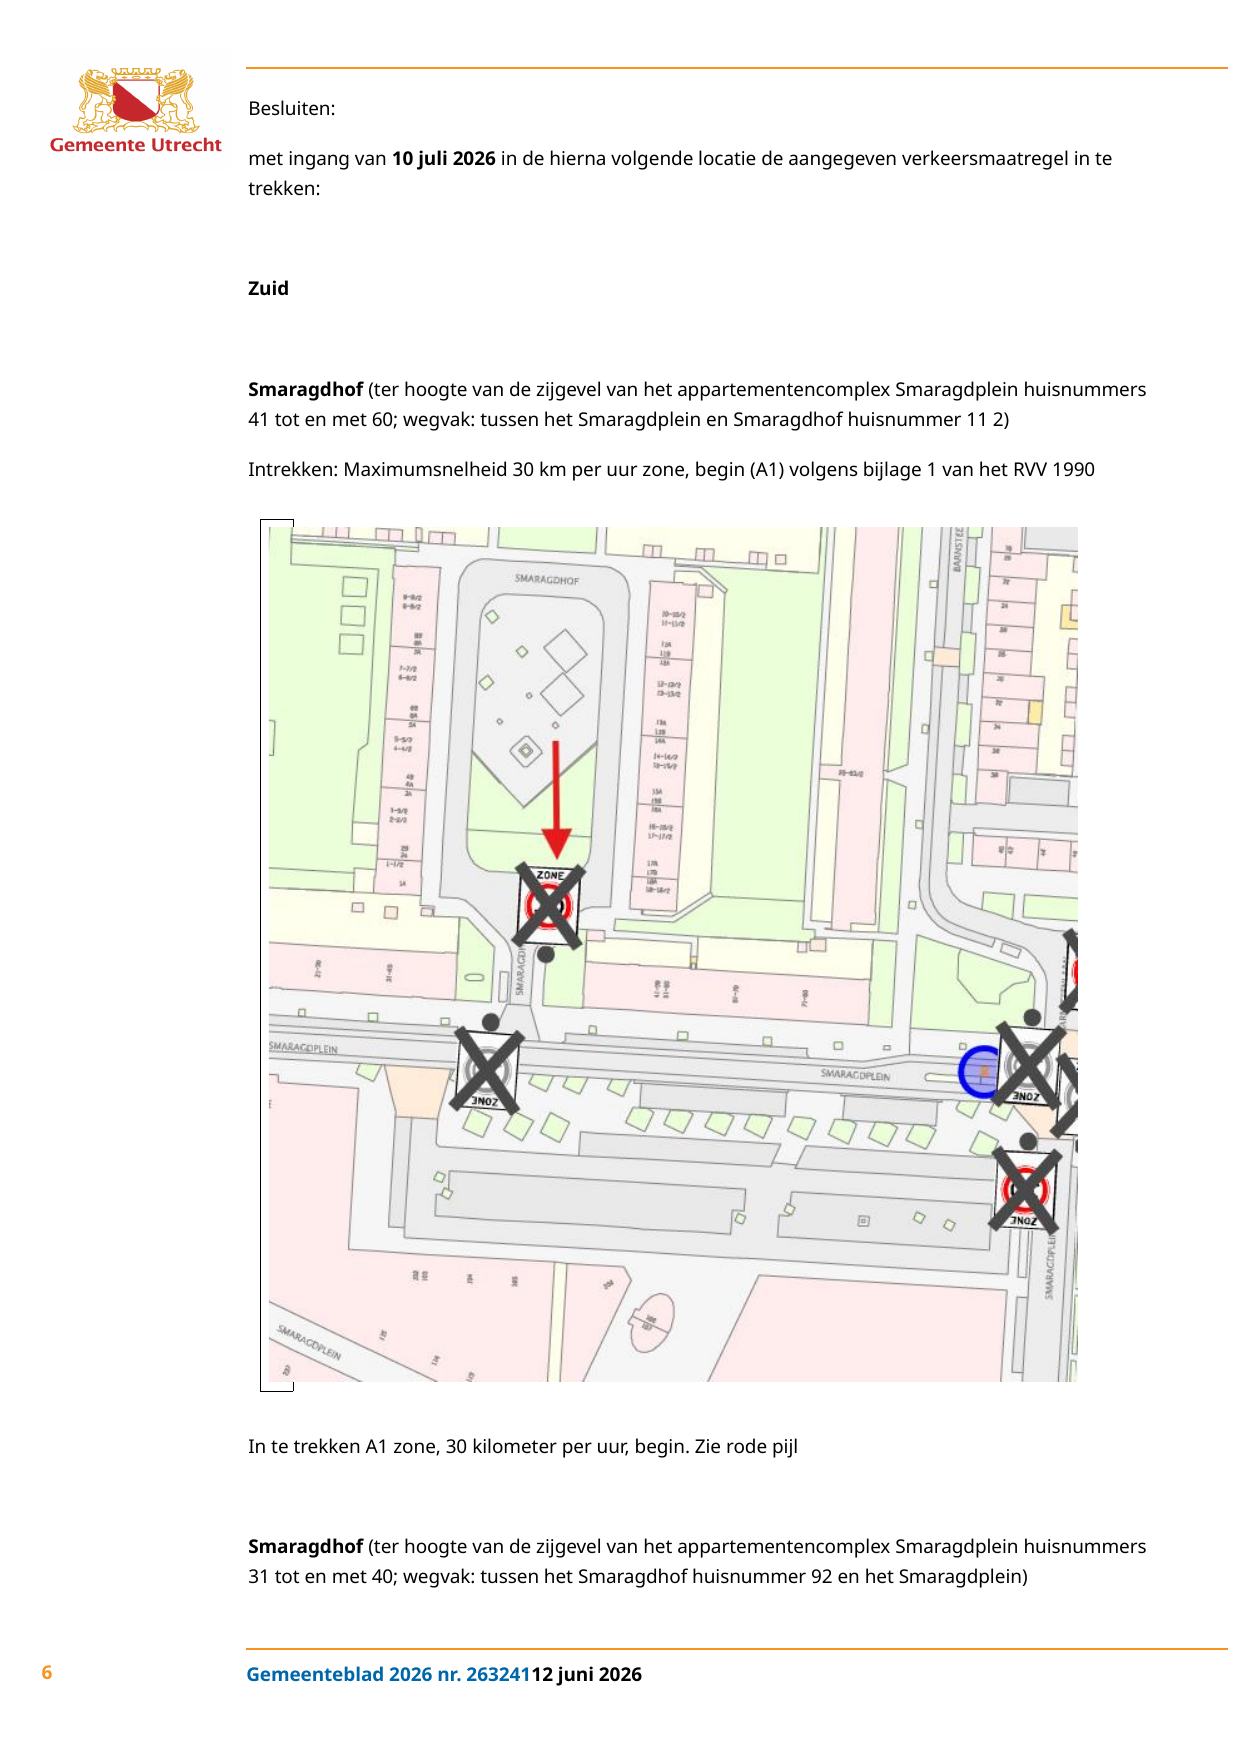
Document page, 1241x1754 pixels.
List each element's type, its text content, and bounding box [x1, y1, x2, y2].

picture [268, 527, 1078, 1382]
text Smaragdhof (ter hoogte van de zijgevel van het appartementencomplex Smaragdplein huisnummers 31 tot en met 40; wegvak: tussen het Smaragdhof huisnummer 92 en het Smaragdplein) [248, 1534, 1152, 1589]
text Besluiten: [248, 95, 1152, 121]
text In te trekken A1 zone, 30 kilometer per uur, begin. Zie rode pijl [248, 1433, 1152, 1458]
text met ingang van 10 juli 2026 in de hierna volgende locatie de aangegeven verkeersmaatregel in te trekken: [248, 145, 1152, 201]
text Intrekken: Maximumsnelheid 30 km per uur zone, begin (A1) volgens bijlage 1 van het RVV 1990 [248, 456, 1152, 482]
text Zuid [248, 276, 1152, 301]
picture [41, 47, 231, 172]
text Smaragdhof (ter hoogte van de zijgevel van het appartementencomplex Smaragdplein huisnummers 41 tot en met 60; wegvak: tussen het Smaragdplein en Smaragdhof huisnummer 11 2) [248, 376, 1152, 432]
